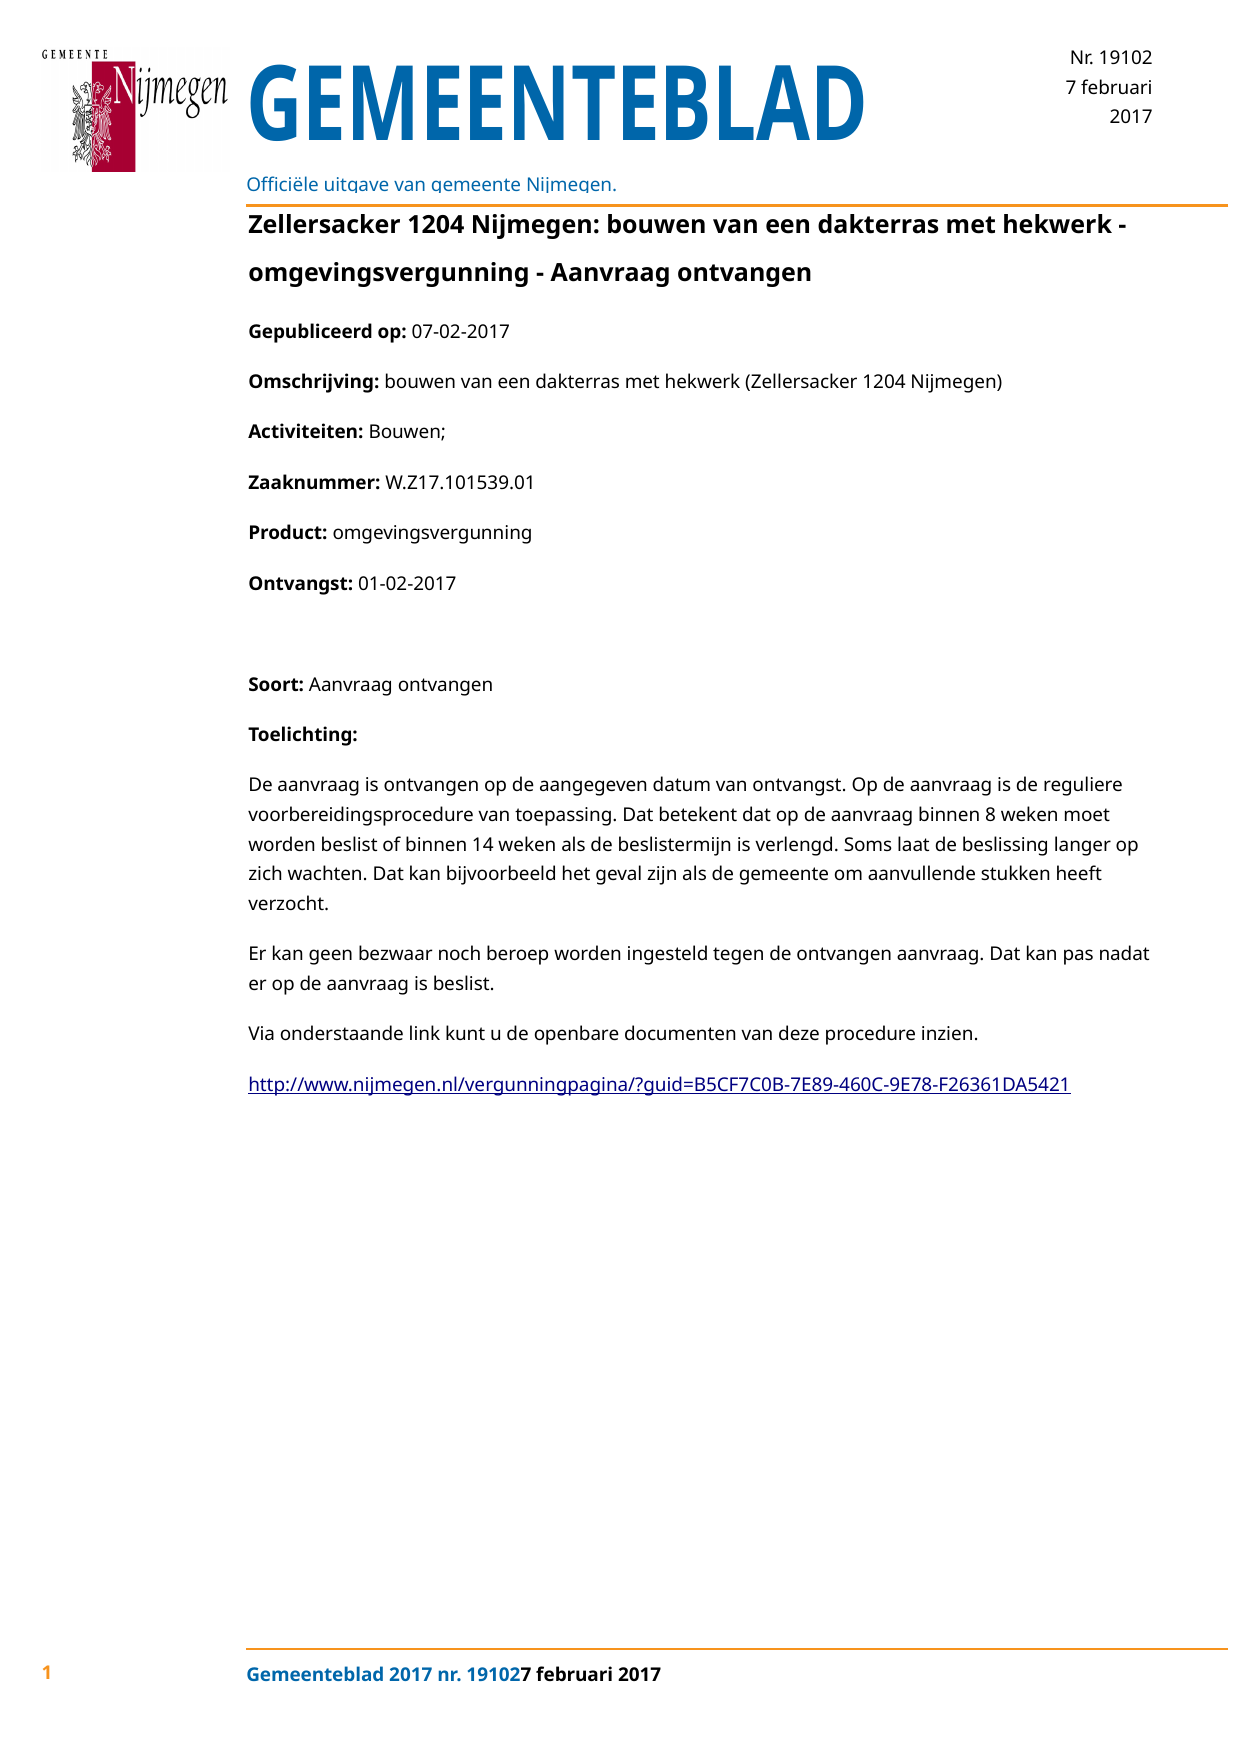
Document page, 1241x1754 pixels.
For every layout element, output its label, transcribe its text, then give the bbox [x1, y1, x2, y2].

text Zellersacker 1204 Nijmegen: bouwen van een dakterras met hekwerk - omgevingsvergunning - Aanvraag ontvangen [248, 207, 1152, 288]
text Zaaknummer: W.Z17.101539.01 [248, 469, 1152, 495]
picture [41, 47, 231, 172]
text Er kan geen bezwaar noch beroep worden ingesteld tegen de ontvangen aanvraag. Dat kan pas nadat er op de aanvraag is beslist. [248, 940, 1152, 996]
text Toelichting: [248, 721, 1152, 747]
text Via onderstaande link kunt u de openbare documenten van deze procedure inzien. [248, 1020, 1152, 1046]
text Activiteiten: Bouwen; [248, 419, 1152, 444]
text De aanvraag is ontvangen op de aangegeven datum van ontvangst. Op de aanvraag is de reguliere voorbereidingsprocedure van toepassing. Dat betekent dat op de aanvraag binnen 8 weken moet worden beslist of binnen 14 weken als de beslistermijn is verlengd. Soms laat de beslissing langer op zich wachten. Dat kan bijvoorbeeld het geval zijn als de gemeente om aanvullende stukken heeft verzocht. [248, 772, 1152, 916]
text Ontvangst: 01-02-2017 [248, 570, 1152, 596]
text Gepubliceerd op: 07-02-2017 [248, 318, 1152, 344]
text Product: omgevingsvergunning [248, 519, 1152, 545]
text Soort: Aanvraag ontvangen [248, 671, 1152, 697]
text http://www.nijmegen.nl/vergunningpagina/?guid=B5CF7C0B-7E89-460C-9E78-F26361DA5421 [248, 1071, 1152, 1097]
text Omschrijving: bouwen van een dakterras met hekwerk (Zellersacker 1204 Nijmegen) [248, 368, 1152, 394]
